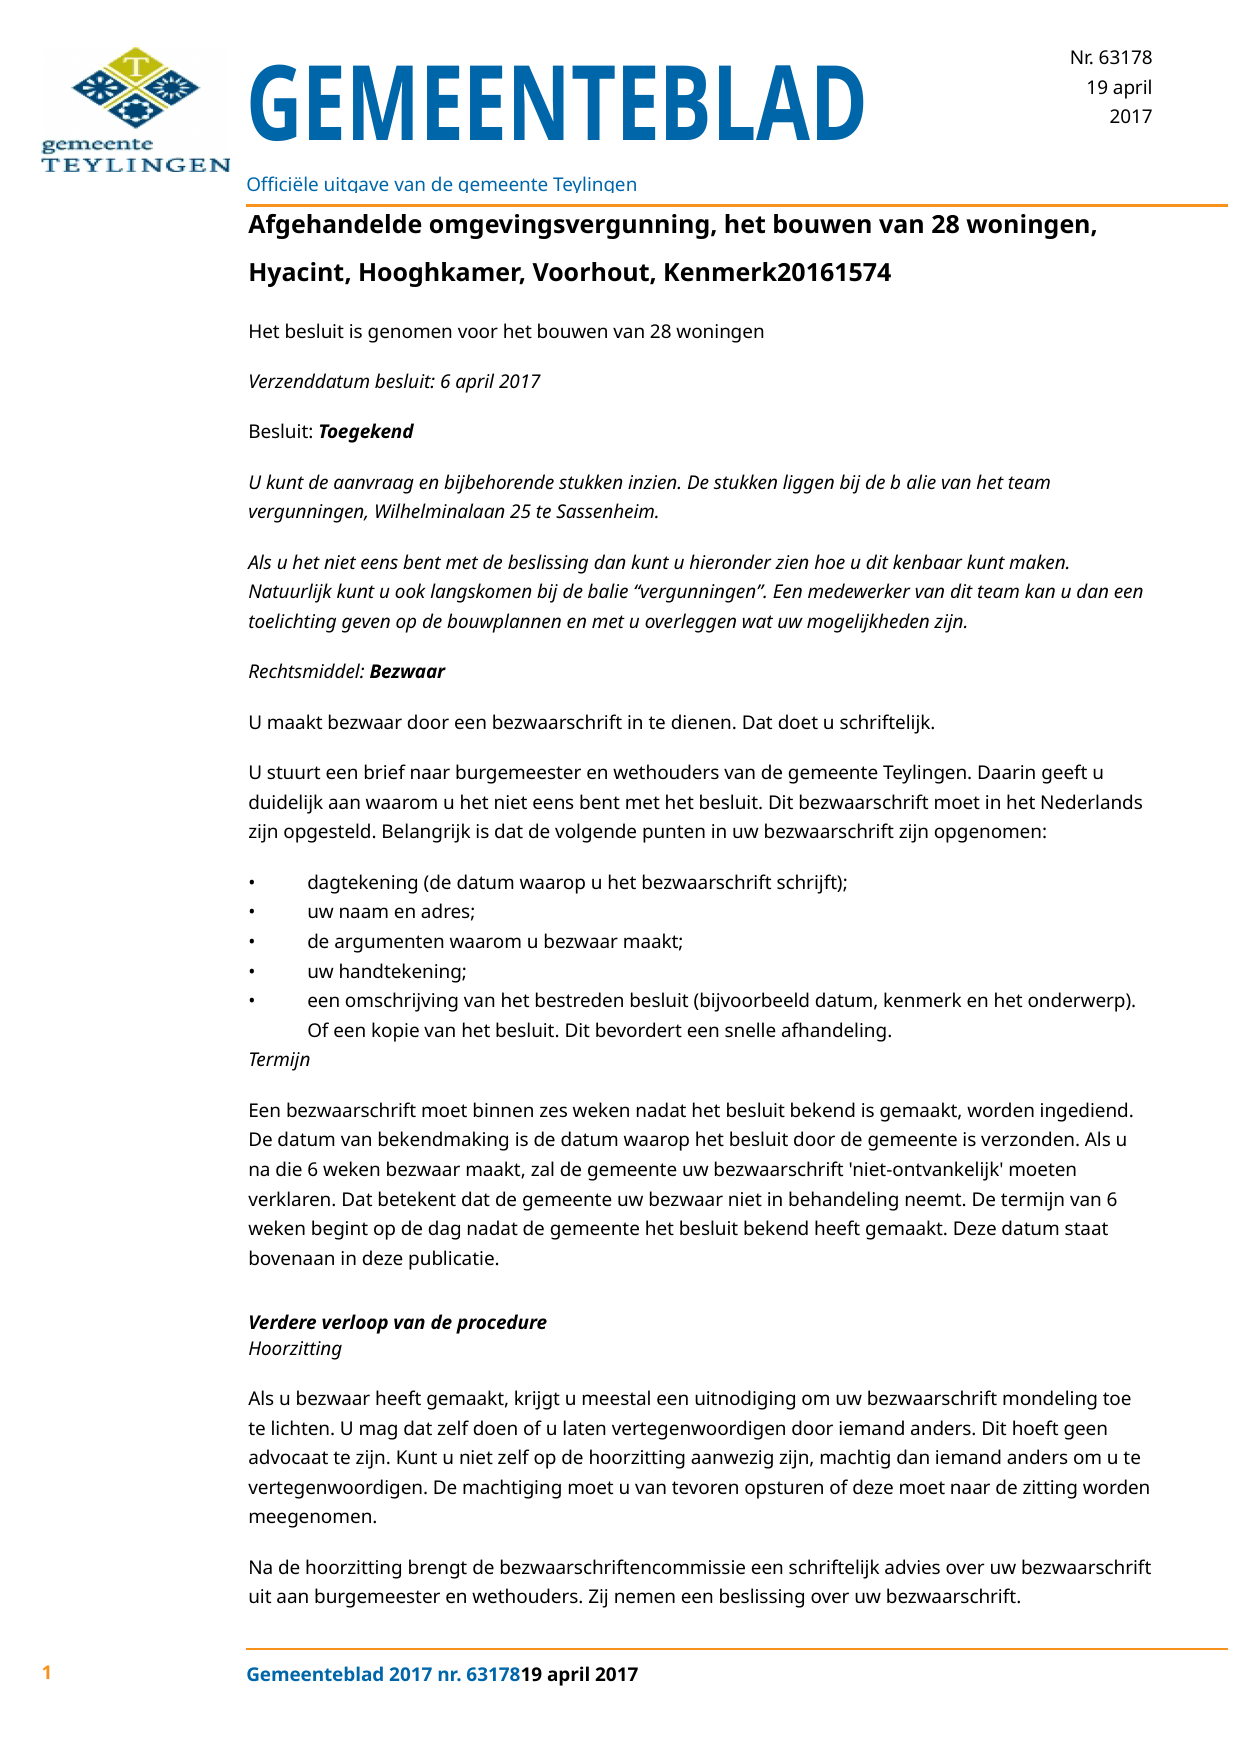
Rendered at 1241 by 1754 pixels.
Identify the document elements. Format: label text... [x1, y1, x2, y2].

text Afgehandelde omgevingsvergunning, het bouwen van 28 woningen, Hyacint, Hooghkamer, Voorhout, Kenmerk20161574 [248, 207, 1152, 288]
text U maakt bezwaar door een bezwaarschrift in te dienen. Dat doet u schriftelijk. [248, 709, 1152, 735]
list uw handtekening; [248, 958, 1152, 984]
text Verdere verloop van de procedure [248, 1309, 1152, 1335]
text Als u het niet eens bent met de beslissing dan kunt u hieronder zien hoe u dit kenbaar kunt maken. Natuurlijk kunt u ook langskomen bij de balie “vergunningen”. Een medewerker van dit team kan u dan een toelichting geven op de bouwplannen en met u overleggen wat uw mogelijkheden zijn. [248, 549, 1152, 634]
picture [41, 47, 231, 172]
text Verzenddatum besluit: 6 april 2017 [248, 368, 1152, 394]
text Hoorzitting [248, 1335, 1152, 1360]
text Termijn [248, 1047, 1152, 1072]
list de argumenten waarom u bezwaar maakt; [248, 928, 1152, 954]
text Besluit: Toegekend [248, 419, 1152, 444]
text Na de hoorzitting brengt de bezwaarschriftencommissie een schriftelijk advies over uw bezwaarschrift uit aan burgemeester en wethouders. Zij nemen een beslissing over uw bezwaarschrift. [248, 1554, 1152, 1609]
text Het besluit is genomen voor het bouwen van 28 woningen [248, 318, 1152, 344]
text Rechtsmiddel: Bezwaar [248, 659, 1152, 684]
text U stuurt een brief naar burgemeester en wethouders van de gemeente Teylingen. Daarin geeft u duidelijk aan waarom u het niet eens bent met het besluit. Dit bezwaarschrift moet in het Nederlands zijn opgesteld. Belangrijk is dat de volgende punten in uw bezwaarschrift zijn opgenomen: [248, 759, 1152, 844]
list uw naam en adres; [248, 899, 1152, 924]
text U kunt de aanvraag en bijbehorende stukken inzien. De stukken liggen bij de b alie van het team vergunningen, Wilhelminalaan 25 te Sassenheim. [248, 469, 1152, 524]
list dagtekening (de datum waarop u het bezwaarschrift schrijft); [248, 869, 1152, 895]
list een omschrijving van het bestreden besluit (bijvoorbeeld datum, kenmerk en het onderwerp). Of een kopie van het besluit. Dit bevordert een snelle afhandeling. [248, 987, 1152, 1043]
text Een bezwaarschrift moet binnen zes weken nadat het besluit bekend is gemaakt, worden ingediend. De datum van bekendmaking is de datum waarop het besluit door de gemeente is verzonden. Als u na die 6 weken bezwaar maakt, zal de gemeente uw bezwaarschrift 'niet-ontvankelijk' moeten verklaren. Dat betekent dat de gemeente uw bezwaar niet in behandeling neemt. De termijn van 6 weken begint op de dag nadat de gemeente het besluit bekend heeft gemaakt. Deze datum staat bovenaan in deze publicatie. [248, 1097, 1152, 1271]
text Als u bezwaar heeft gemaakt, krijgt u meestal een uitnodiging om uw bezwaarschrift mondeling toe te lichten. U mag dat zelf doen of u laten vertegenwoordigen door iemand anders. Dit hoeft geen advocaat te zijn. Kunt u niet zelf op de hoorzitting aanwezig zijn, machtig dan iemand anders om u te vertegenwoordigen. De machtiging moet u van tevoren opsturen of deze moet naar de zitting worden meegenomen. [248, 1385, 1152, 1529]
